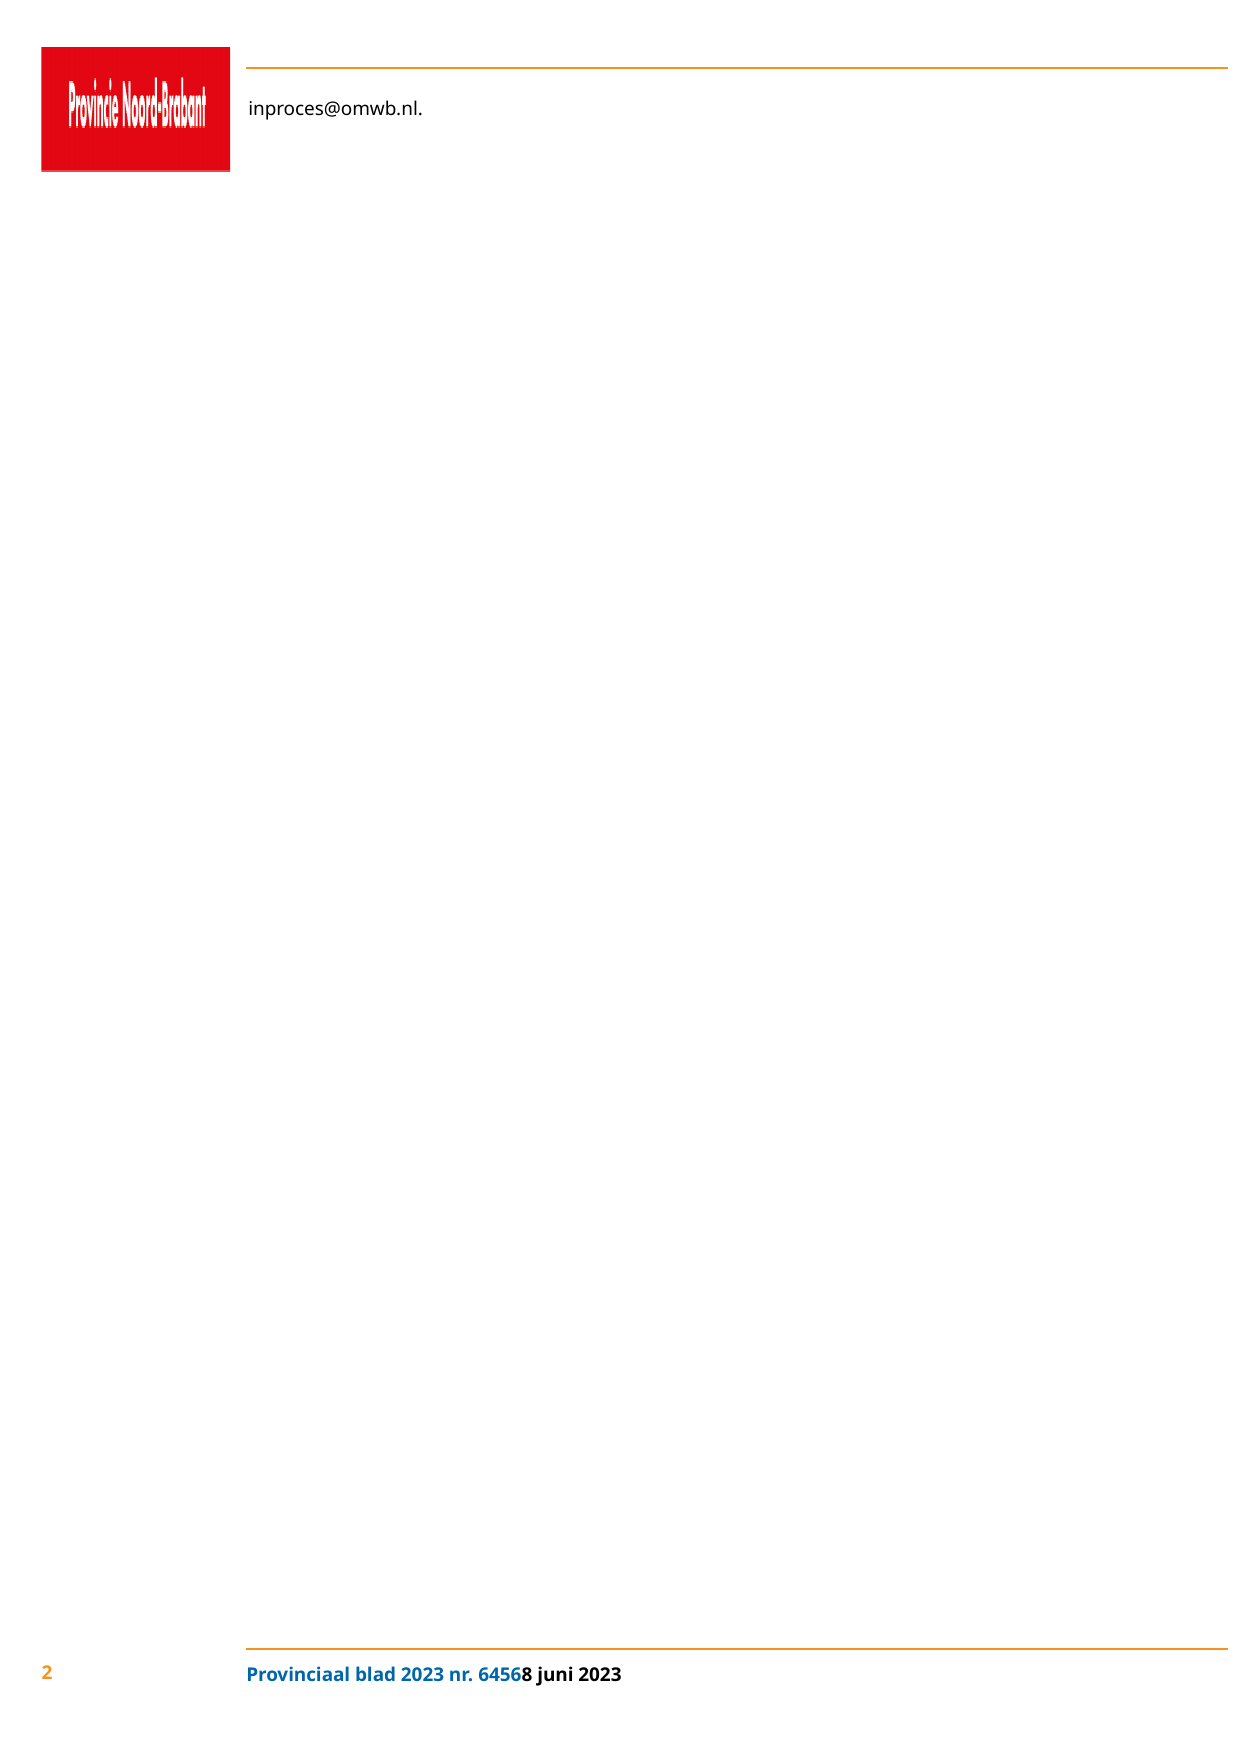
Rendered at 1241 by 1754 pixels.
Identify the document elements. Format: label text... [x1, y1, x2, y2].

picture [41, 47, 231, 172]
text inproces@omwb.nl. [248, 95, 1152, 121]
